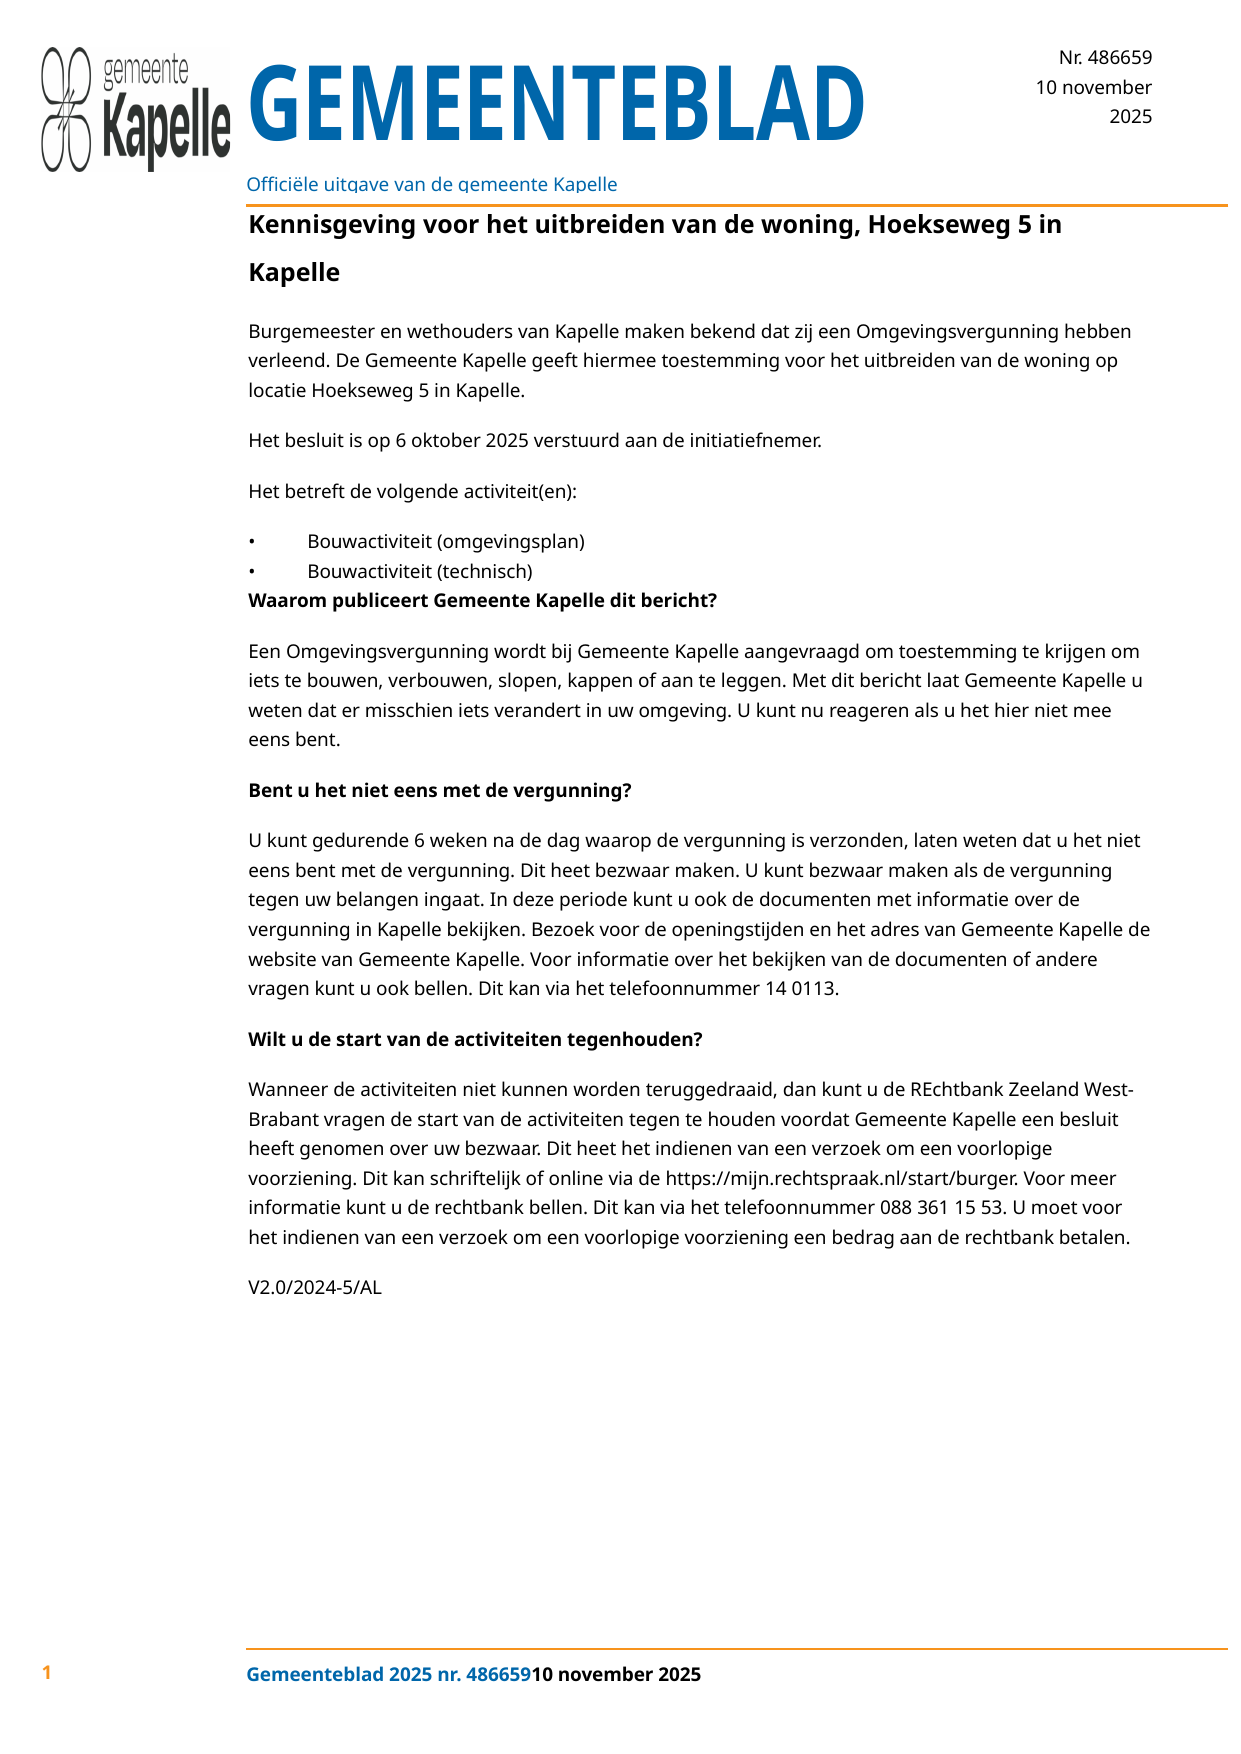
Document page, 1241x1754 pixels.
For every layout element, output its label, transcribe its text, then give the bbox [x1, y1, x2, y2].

text Bent u het niet eens met de vergunning? [248, 777, 1152, 803]
text Een Omgevingsvergunning wordt bij Gemeente Kapelle aangevraagd om toestemming te krijgen om iets te bouwen, verbouwen, slopen, kappen of aan te leggen. Met dit bericht laat Gemeente Kapelle u weten dat er misschien iets verandert in uw omgeving. U kunt nu reageren als u het hier niet mee eens bent. [248, 638, 1152, 752]
text Wanneer de activiteiten niet kunnen worden teruggedraaid, dan kunt u de REchtbank Zeeland West-Brabant vragen de start van de activiteiten tegen te houden voordat Gemeente Kapelle een besluit heeft genomen over uw bezwaar. Dit heet het indienen van een verzoek om een voorlopige voorziening. Dit kan schriftelijk of online via de https://mijn.rechtspraak.nl/start/burger. Voor meer informatie kunt u de rechtbank bellen. Dit kan via het telefoonnummer 088 361 15 53. U moet voor het indienen van een verzoek om een voorlopige voorziening een bedrag aan de rechtbank betalen. [248, 1076, 1152, 1250]
text U kunt gedurende 6 weken na de dag waarop de vergunning is verzonden, laten weten dat u het niet eens bent met de vergunning. Dit heet bezwaar maken. U kunt bezwaar maken als de vergunning tegen uw belangen ingaat. In deze periode kunt u ook de documenten met informatie over de vergunning in Kapelle bekijken. Bezoek voor de openingstijden en het adres van Gemeente Kapelle de website van Gemeente Kapelle. Voor informatie over het bekijken van de documenten of andere vragen kunt u ook bellen. Dit kan via het telefoonnummer 14 0113. [248, 827, 1152, 1001]
list Bouwactiviteit (omgevingsplan) [248, 528, 1152, 554]
list Bouwactiviteit (technisch) [248, 558, 1152, 584]
text Het besluit is op 6 oktober 2025 verstuurd aan de initiatiefnemer. [248, 427, 1152, 453]
text Wilt u de start van de activiteiten tegenhouden? [248, 1026, 1152, 1052]
text V2.0/2024-5/AL [248, 1274, 1152, 1300]
text Kennisgeving voor het uitbreiden van de woning, Hoekseweg 5 in Kapelle [248, 207, 1152, 288]
text Burgemeester en wethouders van Kapelle maken bekend dat zij een Omgevingsvergunning hebben verleend. De Gemeente Kapelle geeft hiermee toestemming voor het uitbreiden van de woning op locatie Hoekseweg 5 in Kapelle. [248, 318, 1152, 403]
text Waarom publiceert Gemeente Kapelle dit bericht? [248, 587, 1152, 613]
picture [41, 47, 231, 172]
text Het betreft de volgende activiteit(en): [248, 478, 1152, 504]
